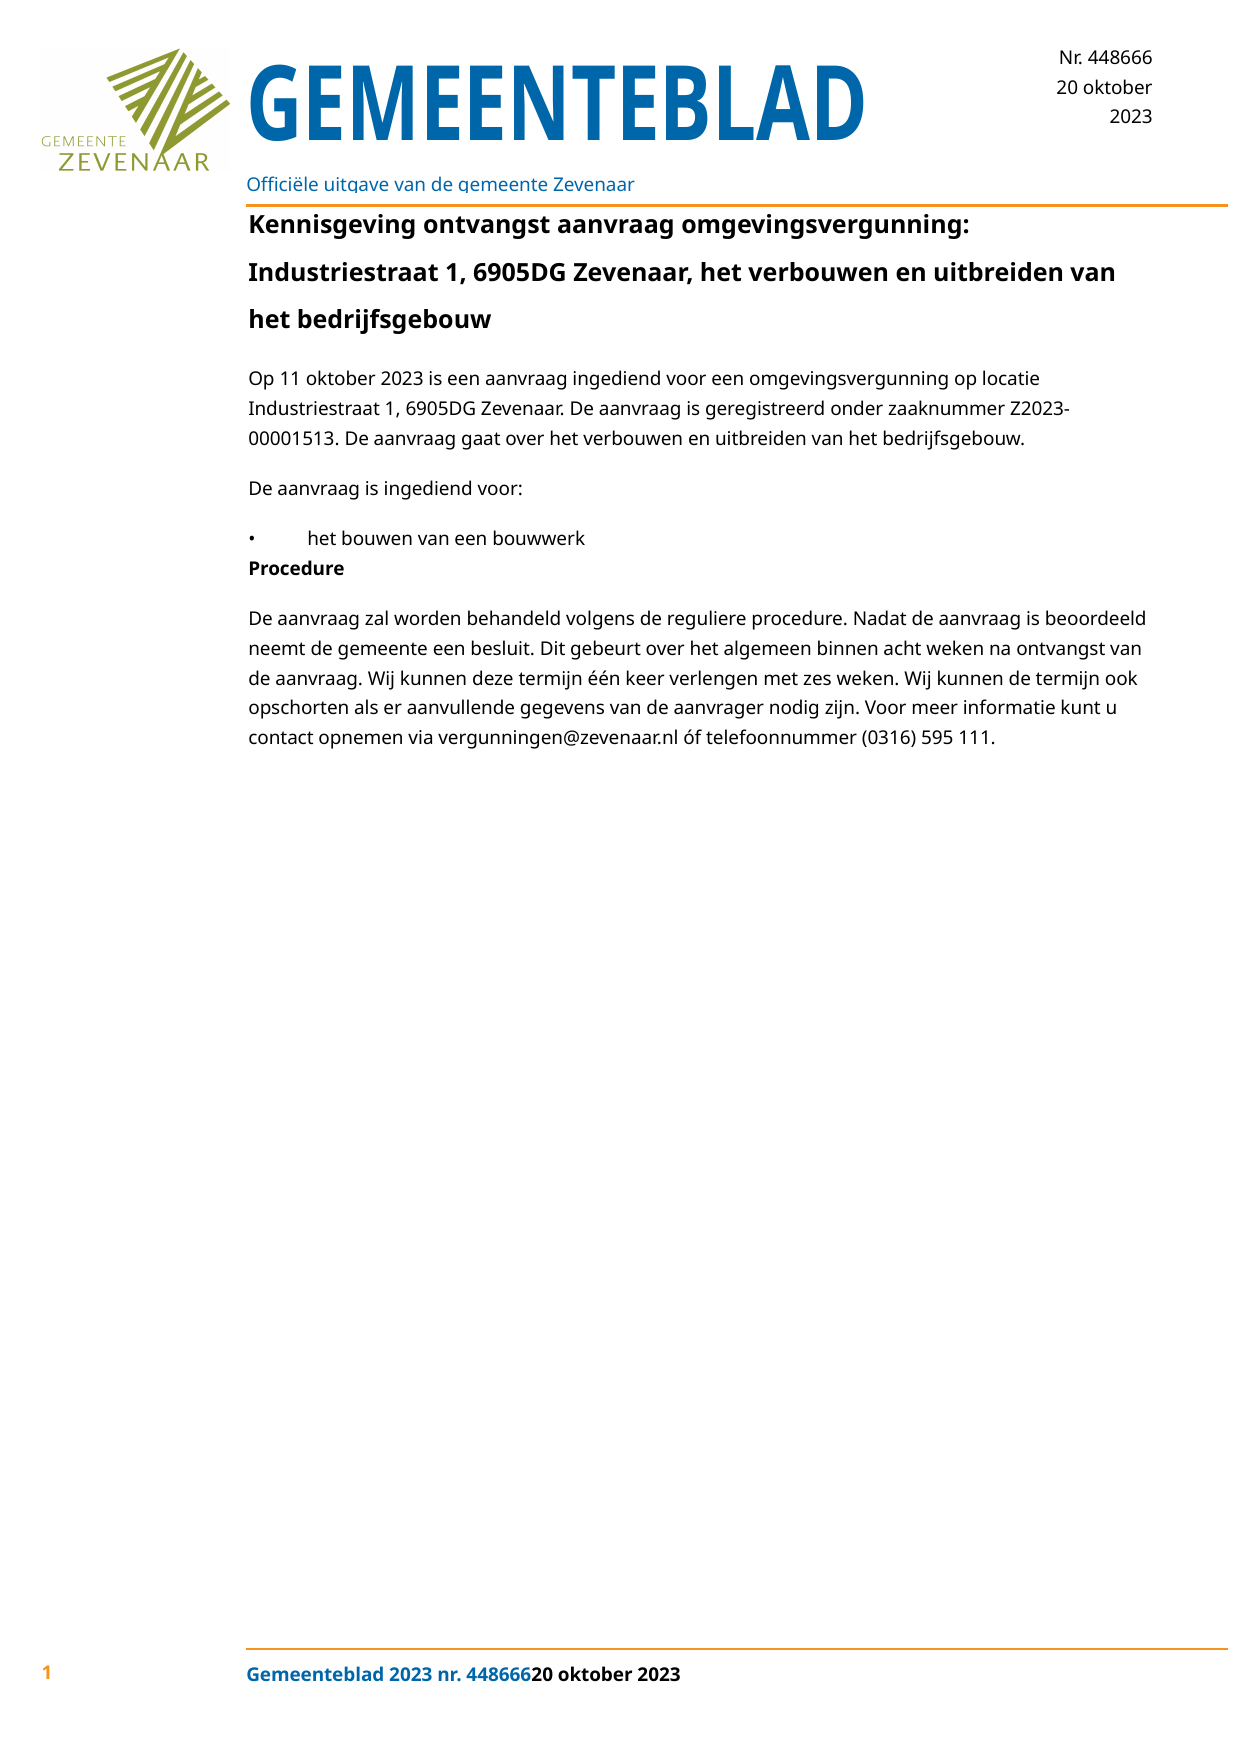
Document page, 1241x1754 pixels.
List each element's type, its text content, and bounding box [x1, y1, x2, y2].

text Kennisgeving ontvangst aanvraag omgevingsvergunning: Industriestraat 1, 6905DG Zevenaar, het verbouwen en uitbreiden van het bedrijfsgebouw [248, 207, 1152, 336]
text Op 11 oktober 2023 is een aanvraag ingediend voor een omgevingsvergunning op locatie Industriestraat 1, 6905DG Zevenaar. De aanvraag is geregistreerd onder zaaknummer Z2023-00001513. De aanvraag gaat over het verbouwen en uitbreiden van het bedrijfsgebouw. [248, 366, 1152, 450]
text De aanvraag is ingediend voor: [248, 475, 1152, 501]
list het bouwen van een bouwwerk [248, 526, 1152, 551]
text Procedure [248, 555, 1152, 581]
picture [41, 47, 231, 172]
text De aanvraag zal worden behandeld volgens de reguliere procedure. Nadat de aanvraag is beoordeeld neemt de gemeente een besluit. Dit gebeurt over het algemeen binnen acht weken na ontvangst van de aanvraag. Wij kunnen deze termijn één keer verlengen met zes weken. Wij kunnen de termijn ook opschorten als er aanvullende gegevens van de aanvrager nodig zijn. Voor meer informatie kunt u contact opnemen via vergunningen@zevenaar.nl óf telefoonnummer (0316) 595 111. [248, 606, 1152, 749]
